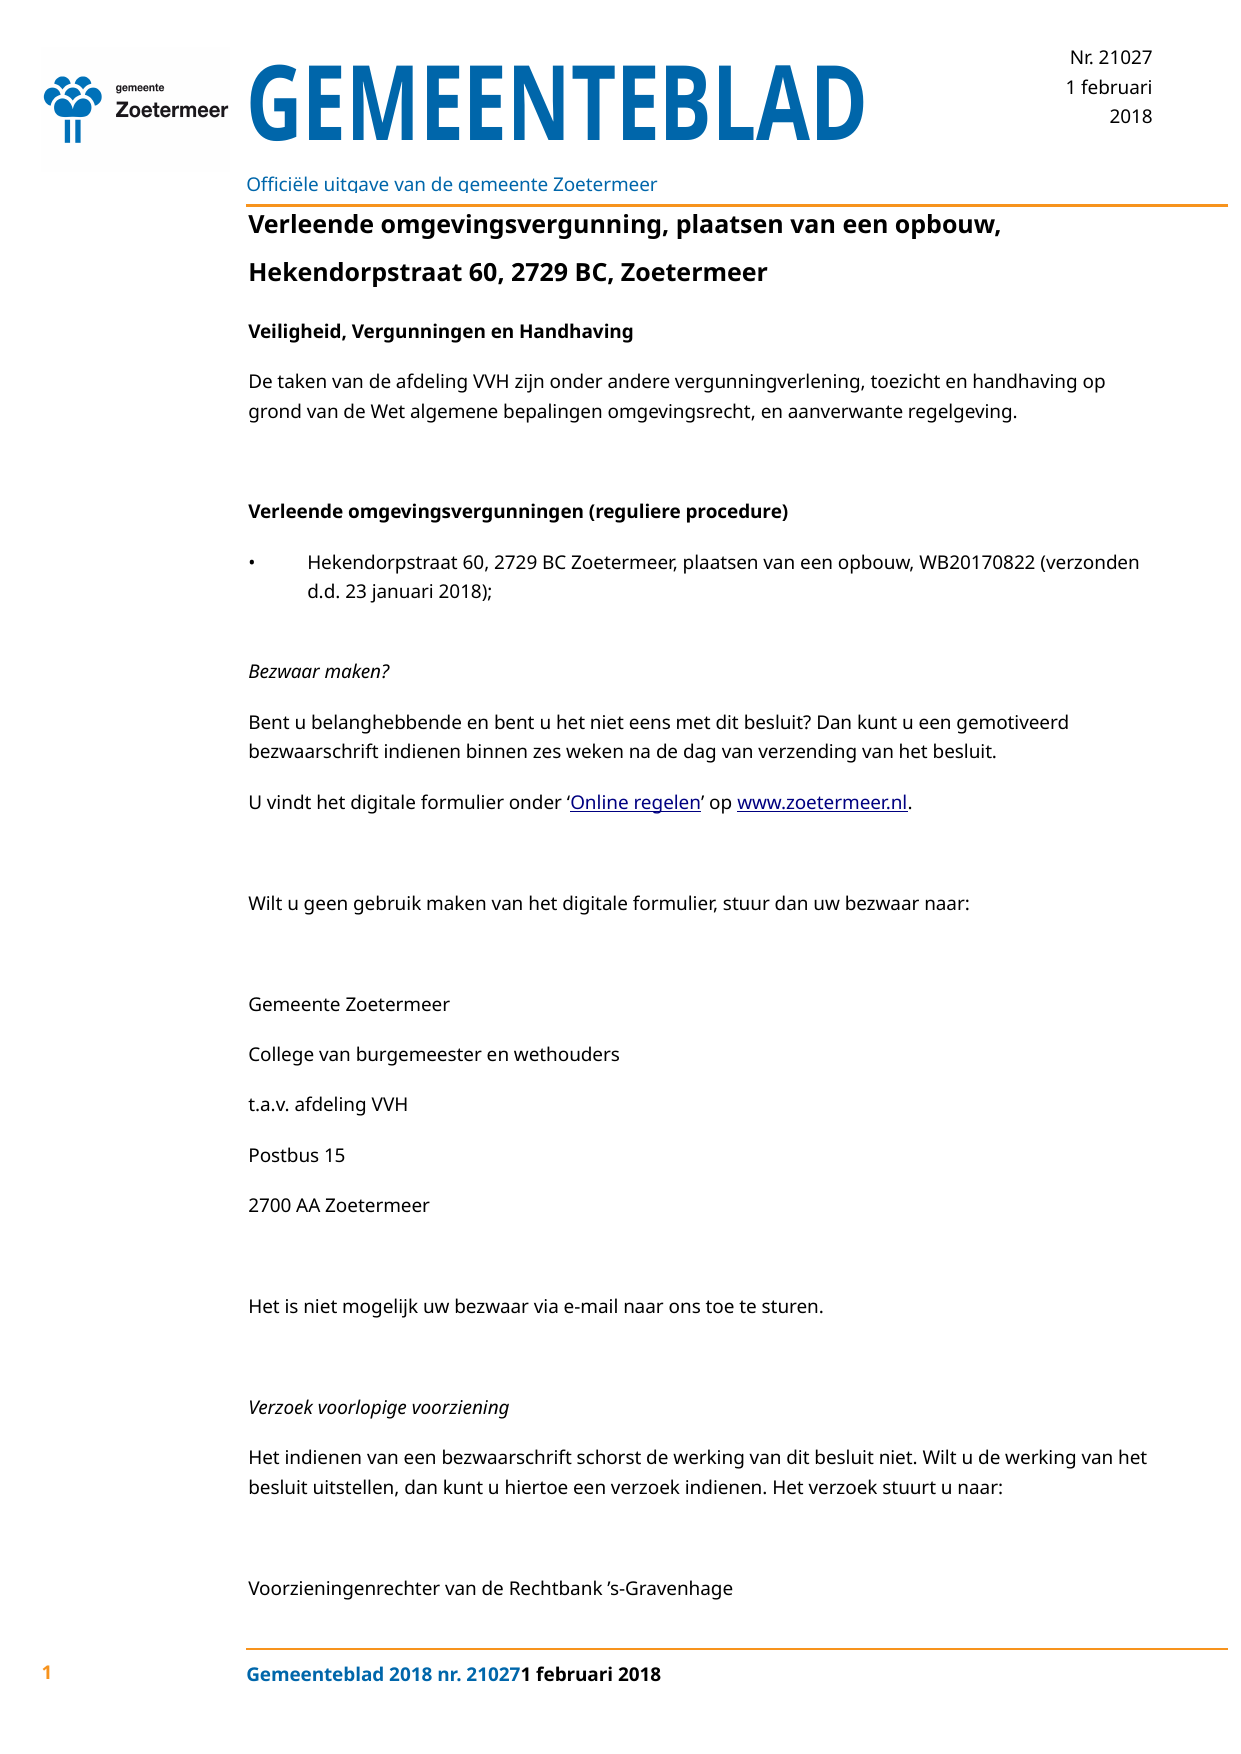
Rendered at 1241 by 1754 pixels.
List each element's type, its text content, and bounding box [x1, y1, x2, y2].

text Verzoek voorlopige voorziening [248, 1394, 1152, 1420]
text Het is niet mogelijk uw bezwaar via e-mail naar ons toe te sturen. [248, 1293, 1152, 1319]
list Hekendorpstraat 60, 2729 BC Zoetermeer, plaatsen van een opbouw, WB20170822 (verzonden d.d. 23 januari 2018); [248, 549, 1152, 604]
text t.a.v. afdeling VVH [248, 1092, 1152, 1117]
text Bezwaar maken? [248, 659, 1152, 684]
text Veiligheid, Vergunningen en Handhaving [248, 318, 1152, 344]
text College van burgemeester en wethouders [248, 1041, 1152, 1067]
text Postbus 15 [248, 1142, 1152, 1168]
text Voorzieningenrechter van de Rechtbank ’s-Gravenhage [248, 1575, 1152, 1601]
text Verleende omgevingsvergunningen (reguliere procedure) [248, 499, 1152, 524]
text Wilt u geen gebruik maken van het digitale formulier, stuur dan uw bezwaar naar: [248, 890, 1152, 916]
text 2700 AA Zoetermeer [248, 1192, 1152, 1218]
picture [41, 47, 231, 172]
text Verleende omgevingsvergunning, plaatsen van een opbouw, Hekendorpstraat 60, 2729 BC, Zoetermeer [248, 207, 1152, 288]
text De taken van de afdeling VVH zijn onder andere vergunningverlening, toezicht en handhaving op grond van de Wet algemene bepalingen omgevingsrecht, en aanverwante regelgeving. [248, 368, 1152, 424]
text U vindt het digitale formulier onder ‘Online regelen’ op www.zoetermeer.nl. [248, 789, 1152, 815]
text Het indienen van een bezwaarschrift schorst de werking van dit besluit niet. Wilt u de werking van het besluit uitstellen, dan kunt u hiertoe een verzoek indienen. Het verzoek stuurt u naar: [248, 1444, 1152, 1500]
text Gemeente Zoetermeer [248, 991, 1152, 1017]
text Bent u belanghebbende en bent u het niet eens met dit besluit? Dan kunt u een gemotiveerd bezwaarschrift indienen binnen zes weken na de dag van verzending van het besluit. [248, 709, 1152, 764]
